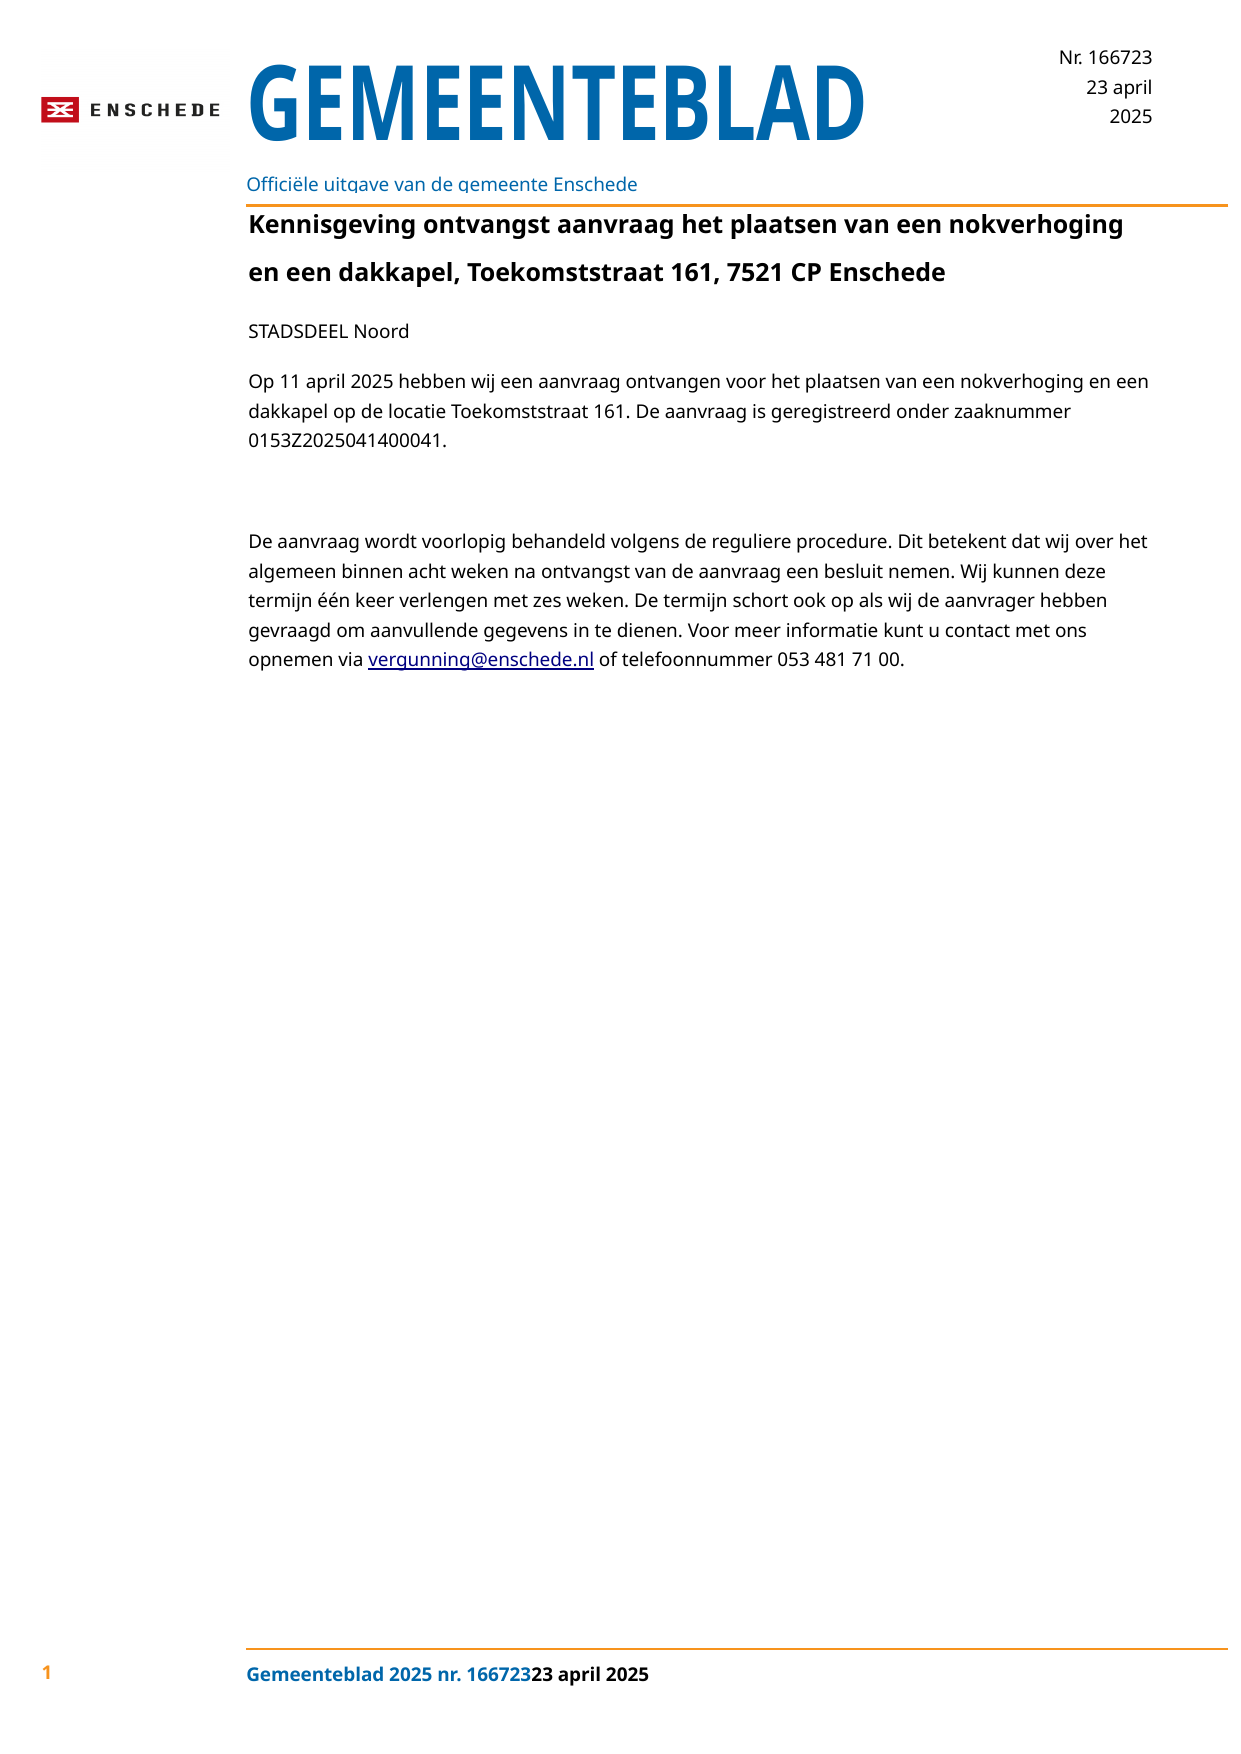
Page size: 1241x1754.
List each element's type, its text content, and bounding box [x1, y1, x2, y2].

picture [41, 47, 231, 172]
text Op 11 april 2025 hebben wij een aanvraag ontvangen voor het plaatsen van een nokverhoging en een dakkapel op de locatie Toekomststraat 161. De aanvraag is geregistreerd onder zaaknummer 0153Z2025041400041. [248, 368, 1152, 453]
text De aanvraag wordt voorlopig behandeld volgens de reguliere procedure. Dit betekent dat wij over het algemeen binnen acht weken na ontvangst van de aanvraag een besluit nemen. Wij kunnen deze termijn één keer verlengen met zes weken. De termijn schort ook op als wij de aanvrager hebben gevraagd om aanvullende gegevens in te dienen. Voor meer informatie kunt u contact met ons opnemen via vergunning@enschede.nl of telefoonnummer 053 481 71 00. [248, 528, 1152, 672]
text STADSDEEL Noord [248, 318, 1152, 344]
text Kennisgeving ontvangst aanvraag het plaatsen van een nokverhoging en een dakkapel, Toekomststraat 161, 7521 CP Enschede [248, 207, 1152, 288]
